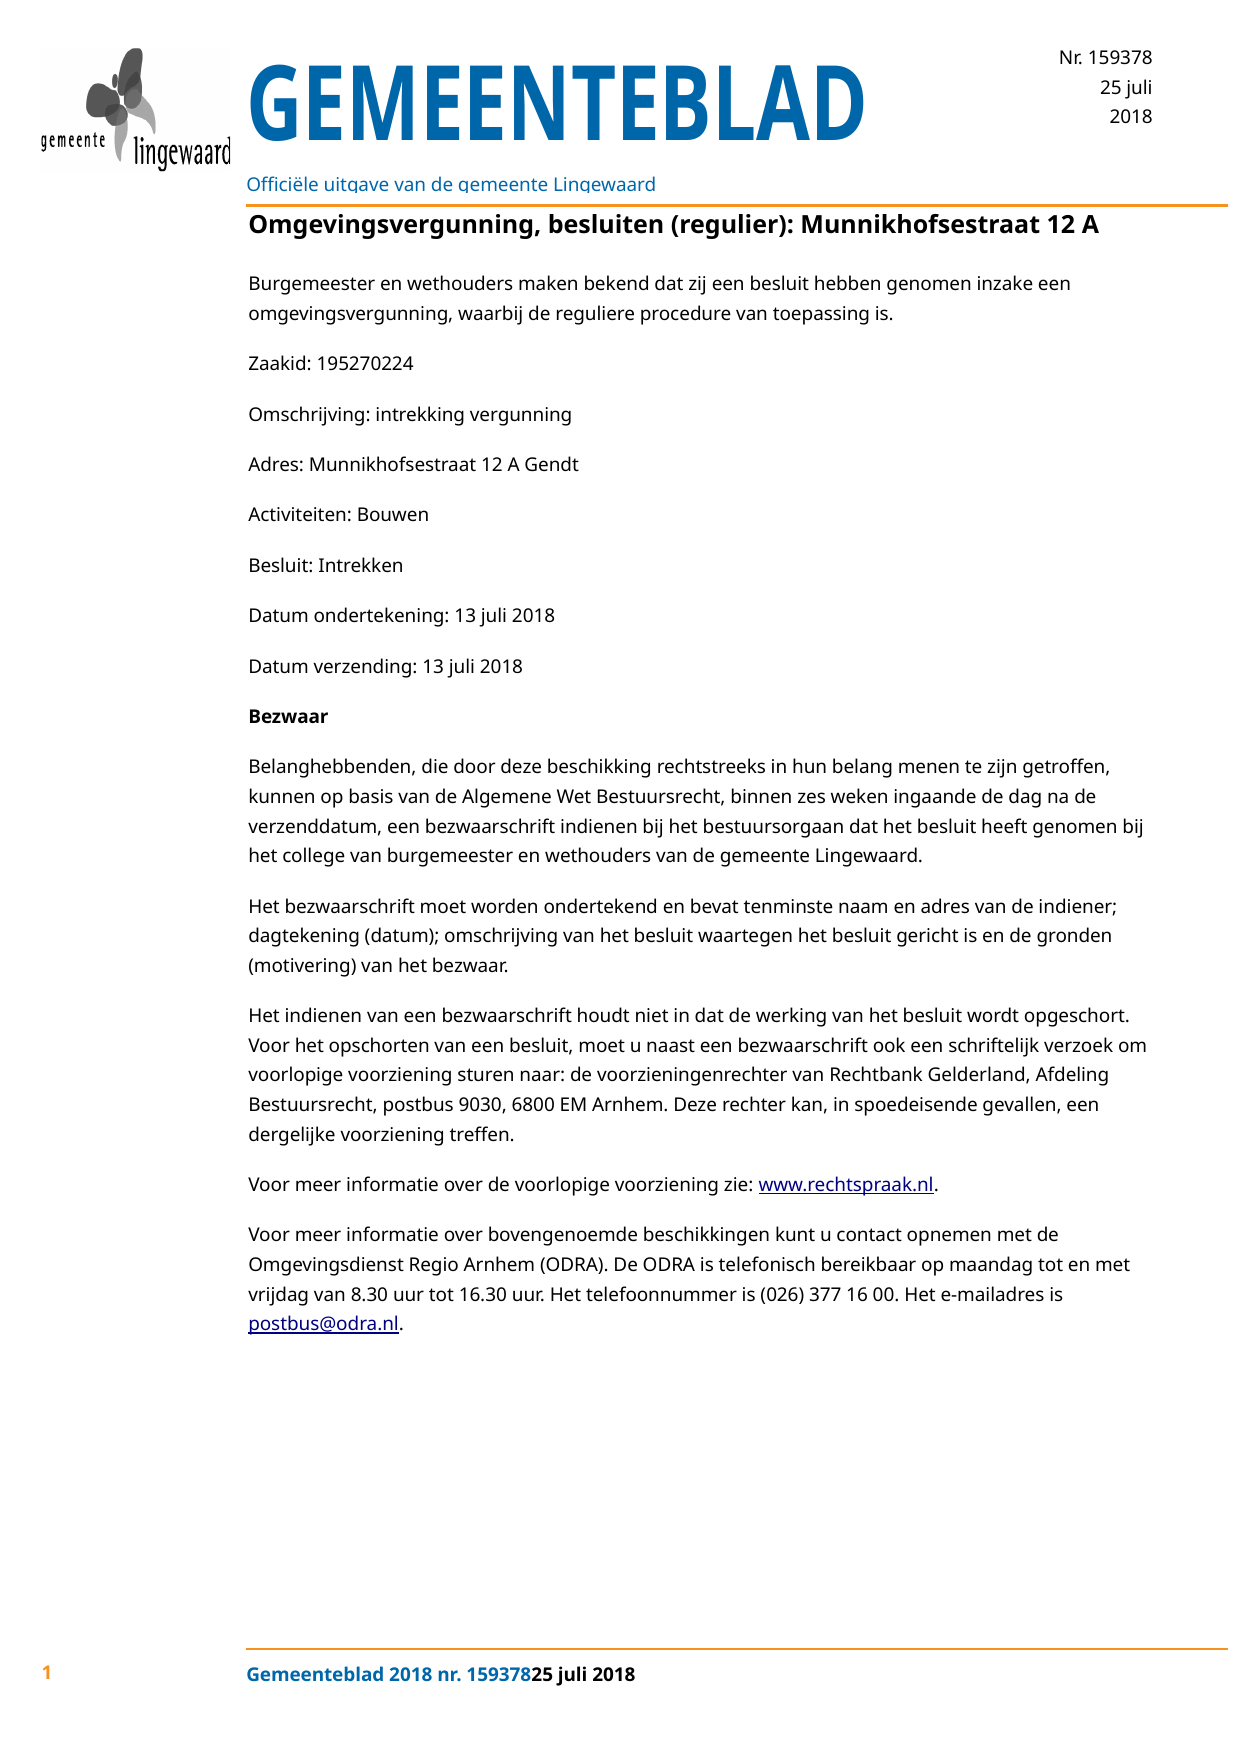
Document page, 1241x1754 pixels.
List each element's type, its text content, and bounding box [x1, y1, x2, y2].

text Omgevingsvergunning, besluiten (regulier): Munnikhofsestraat 12 A [248, 207, 1152, 241]
text Het bezwaarschrift moet worden ondertekend en bevat tenminste naam en adres van de indiener; dagtekening (datum); omschrijving van het besluit waartegen het besluit gericht is en de gronden (motivering) van het bezwaar. [248, 893, 1152, 978]
text Het indienen van een bezwaarschrift houdt niet in dat de werking van het besluit wordt opgeschort. Voor het opschorten van een besluit, moet u naast een bezwaarschrift ook een schriftelijk verzoek om voorlopige voorziening sturen naar: de voorzieningenrechter van Rechtbank Gelderland, Afdeling Bestuursrecht, postbus 9030, 6800 EM Arnhem. Deze rechter kan, in spoedeisende gevallen, een dergelijke voorziening treffen. [248, 1002, 1152, 1146]
text Datum ondertekening: 13 juli 2018 [248, 602, 1152, 628]
text Datum verzending: 13 juli 2018 [248, 653, 1152, 678]
text Belanghebbenden, die door deze beschikking rechtstreeks in hun belang menen te zijn getroffen, kunnen op basis van de Algemene Wet Bestuursrecht, binnen zes weken ingaande de dag na de verzenddatum, een bezwaarschrift indienen bij het bestuursorgaan dat het besluit heeft genomen bij het college van burgemeester en wethouders van de gemeente Lingewaard. [248, 754, 1152, 868]
text Besluit: Intrekken [248, 552, 1152, 578]
text Activiteiten: Bouwen [248, 502, 1152, 527]
picture [41, 47, 231, 172]
text Omschrijving: intrekking vergunning [248, 401, 1152, 426]
text Bezwaar [248, 703, 1152, 729]
text Voor meer informatie over bovengenoemde beschikkingen kunt u contact opnemen met de Omgevingsdienst Regio Arnhem (ODRA). De ODRA is telefonisch bereikbaar op maandag tot en met vrijdag van 8.30 uur tot 16.30 uur. Het telefoonnummer is (026) 377 16 00. Het e-mailadres is postbus@odra.nl. [248, 1222, 1152, 1336]
text Voor meer informatie over de voorlopige voorziening zie: www.rechtspraak.nl. [248, 1171, 1152, 1197]
text Burgemeester en wethouders maken bekend dat zij een besluit hebben genomen inzake een omgevingsvergunning, waarbij de reguliere procedure van toepassing is. [248, 270, 1152, 326]
text Adres: Munnikhofsestraat 12 A Gendt [248, 451, 1152, 477]
text Zaakid: 195270224 [248, 350, 1152, 376]
